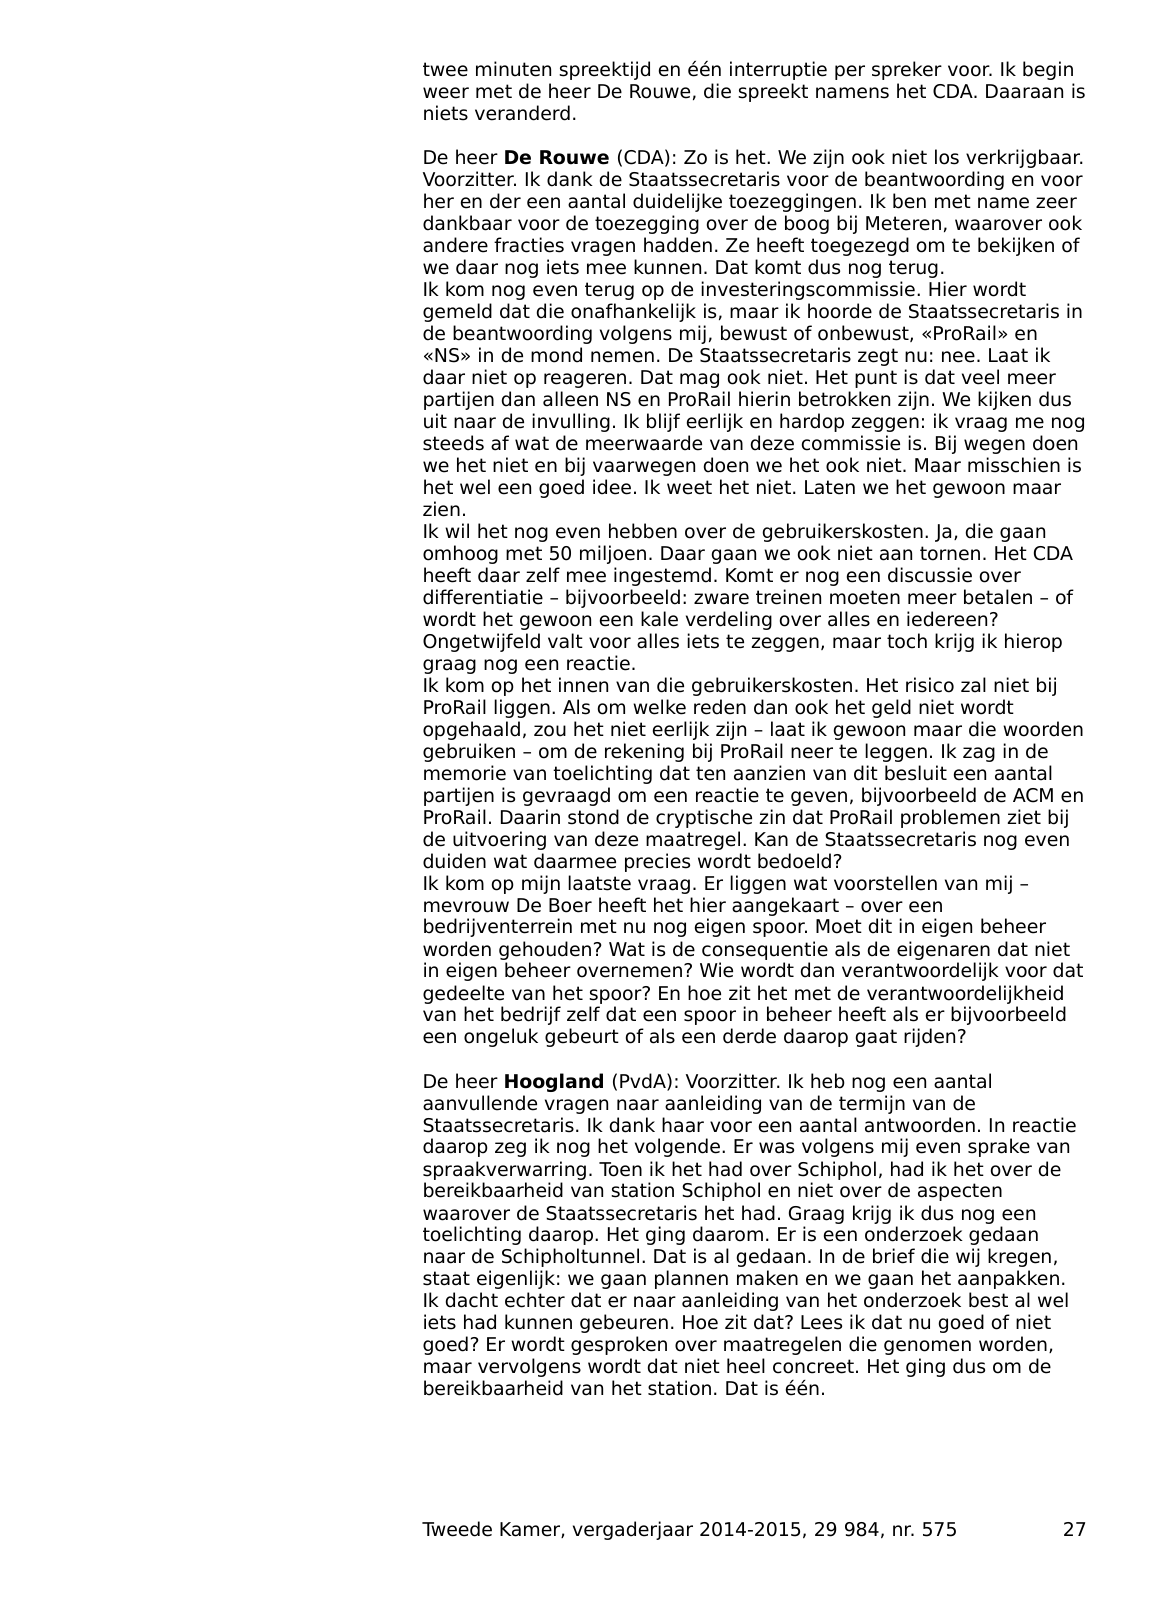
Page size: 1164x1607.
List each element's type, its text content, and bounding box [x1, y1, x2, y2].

text Ik kom nog even terug op de investeringscommissie. Hier wordt gemeld dat die onafhankelijk is, maar ik hoorde de Staatssecretaris in de beantwoording volgens mij, bewust of onbewust, «ProRail» en «NS» in de mond nemen. De Staatssecretaris zegt nu: nee. Laat ik daar niet op reageren. Dat mag ook niet. Het punt is dat veel meer partijen dan alleen NS en ProRail hierin betrokken zijn. We kijken dus uit naar de invulling. Ik blijf eerlijk en hardop zeggen: ik vraag me nog steeds af wat de meerwaarde van deze commissie is. Bij wegen doen we het niet en bij vaarwegen doen we het ook niet. Maar misschien is het wel een goed idee. Ik weet het niet. Laten we het gewoon maar zien. [422, 279, 1087, 521]
text Ik kom op het innen van die gebruikerskosten. Het risico zal niet bij ProRail liggen. Als om welke reden dan ook het geld niet wordt opgehaald, zou het niet eerlijk zijn – laat ik gewoon maar die woorden gebruiken – om de rekening bij ProRail neer te leggen. Ik zag in de memorie van toelichting dat ten aanzien van dit besluit een aantal partijen is gevraagd om een reactie te geven, bijvoorbeeld de ACM en ProRail. Daarin stond de cryptische zin dat ProRail problemen ziet bij de uitvoering van deze maatregel. Kan de Staatssecretaris nog even duiden wat daarmee precies wordt bedoeld? [422, 675, 1087, 872]
text Ik kom op mijn laatste vraag. Er liggen wat voorstellen van mij – mevrouw De Boer heeft het hier aangekaart – over een bedrijventerrein met nu nog eigen spoor. Moet dit in eigen beheer worden gehouden? Wat is de consequentie als de eigenaren dat niet in eigen beheer overnemen? Wie wordt dan verantwoordelijk voor dat gedeelte van het spoor? En hoe zit het met de verantwoordelijkheid van het bedrijf zelf dat een spoor in beheer heeft als er bijvoorbeeld een ongeluk gebeurt of als een derde daarop gaat rijden? [422, 872, 1087, 1048]
text Voorzitter. Ik dank de Staatssecretaris voor de beantwoording en voor her en der een aantal duidelijke toezeggingen. Ik ben met name zeer dankbaar voor de toezegging over de boog bij Meteren, waarover ook andere fracties vragen hadden. Ze heeft toegezegd om te bekijken of we daar nog iets mee kunnen. Dat komt dus nog terug. [422, 169, 1087, 279]
text De heer De Rouwe (CDA): Zo is het. We zijn ook niet los verkrijgbaar. [422, 147, 1087, 169]
text Ik wil het nog even hebben over de gebruikerskosten. Ja, die gaan omhoog met 50 miljoen. Daar gaan we ook niet aan tornen. Het CDA heeft daar zelf mee ingestemd. Komt er nog een discussie over differentiatie – bijvoorbeeld: zware treinen moeten meer betalen – of wordt het gewoon een kale verdeling over alles en iedereen? Ongetwijfeld valt voor alles iets te zeggen, maar toch krijg ik hierop graag nog een reactie. [422, 521, 1087, 675]
text De heer Hoogland (PvdA): Voorzitter. Ik heb nog een aantal aanvullende vragen naar aanleiding van de termijn van de Staatssecretaris. Ik dank haar voor een aantal antwoorden. In reactie daarop zeg ik nog het volgende. Er was volgens mij even sprake van spraakverwarring. Toen ik het had over Schiphol, had ik het over de bereikbaarheid van station Schiphol en niet over de aspecten waarover de Staatssecretaris het had. Graag krijg ik dus nog een toelichting daarop. Het ging daarom. Er is een onderzoek gedaan naar de Schipholtunnel. Dat is al gedaan. In de brief die wij kregen, staat eigenlijk: we gaan plannen maken en we gaan het aanpakken. Ik dacht echter dat er naar aanleiding van het onderzoek best al wel iets had kunnen gebeuren. Hoe zit dat? Lees ik dat nu goed of niet goed? Er wordt gesproken over maatregelen die genomen worden, maar vervolgens wordt dat niet heel concreet. Het ging dus om de bereikbaarheid van het station. Dat is één. [422, 1071, 1087, 1400]
text twee minuten spreektijd en één interruptie per spreker voor. Ik begin weer met de heer De Rouwe, die spreekt namens het CDA. Daaraan is niets veranderd. [422, 59, 1087, 125]
